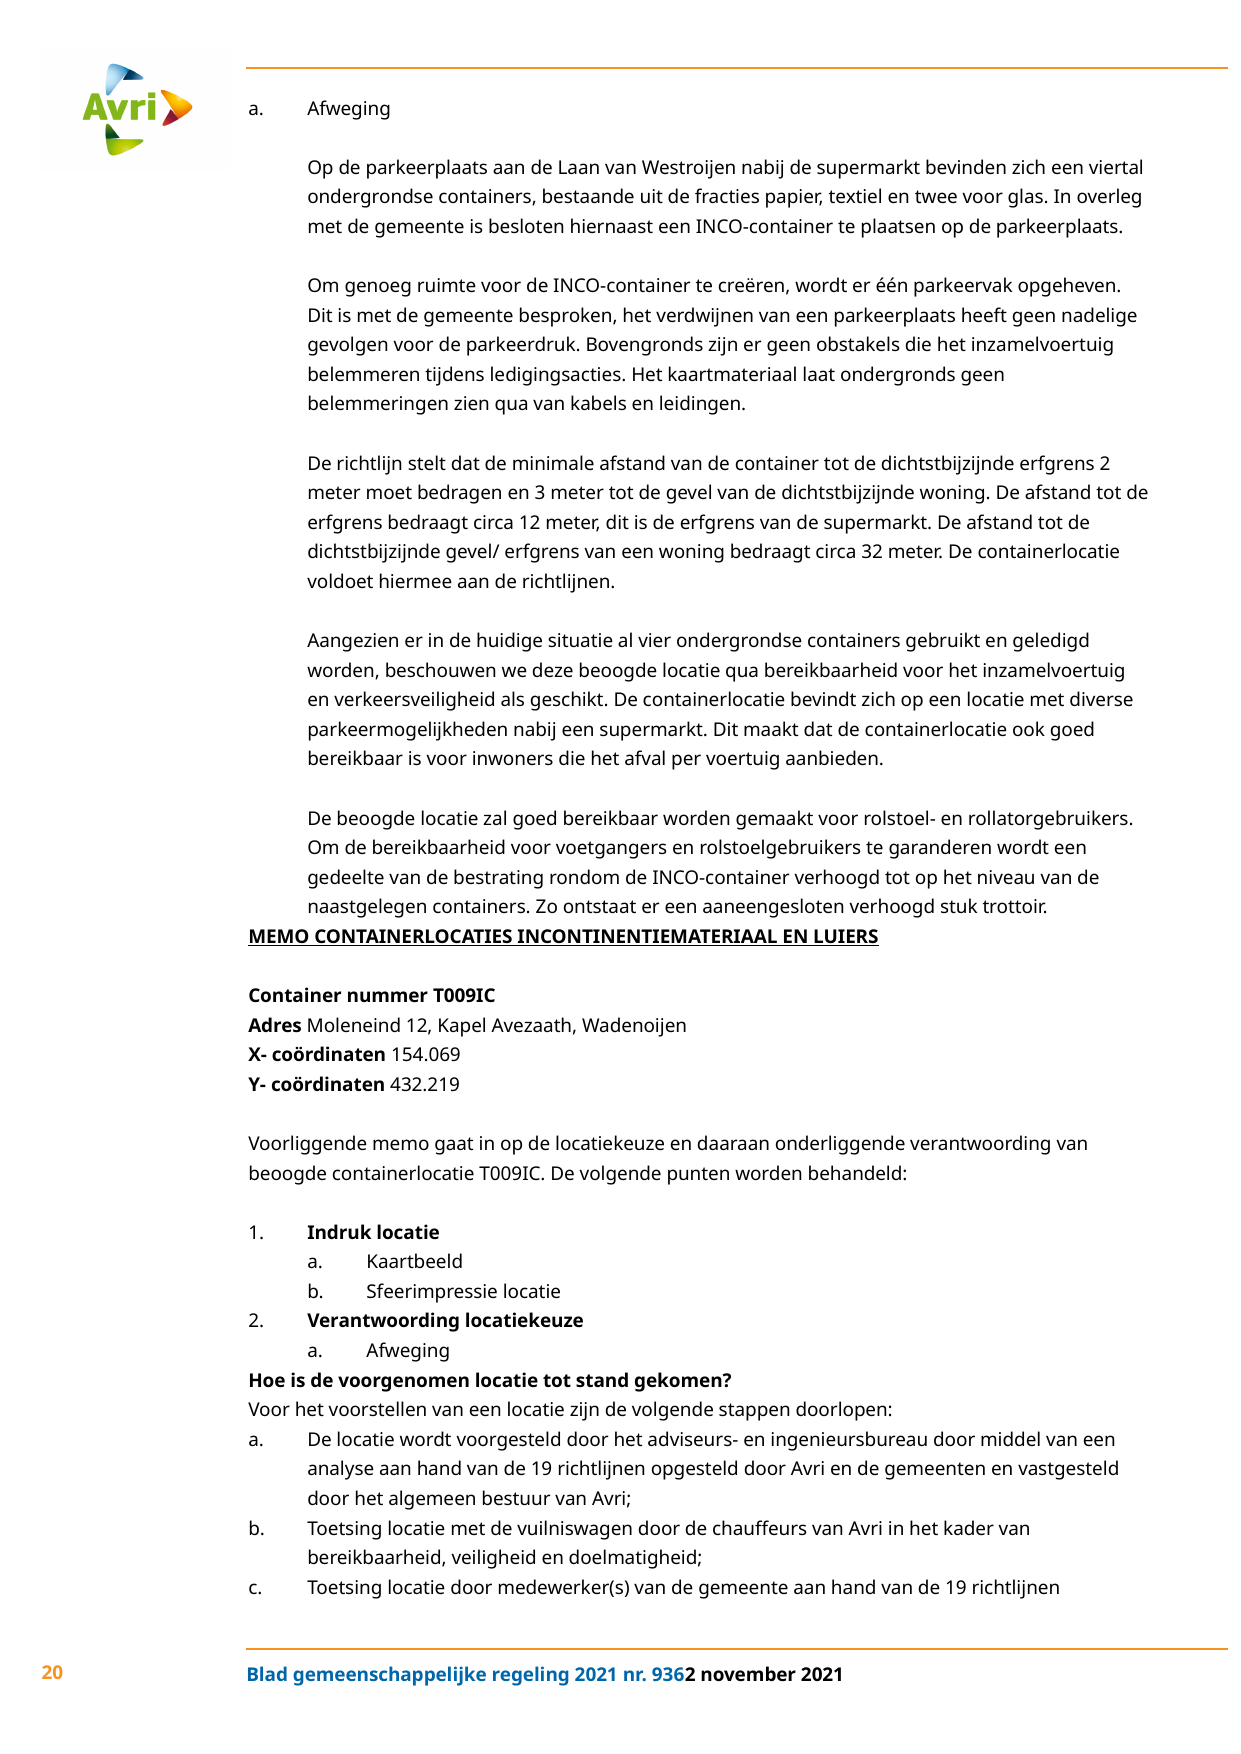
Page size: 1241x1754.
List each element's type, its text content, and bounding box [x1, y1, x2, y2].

text Voor het voorstellen van een locatie zijn de volgende stappen doorlopen: [248, 1396, 1152, 1422]
list Kaartbeeld [307, 1248, 1152, 1274]
list Aangezien er in de huidige situatie al vier ondergrondse containers gebruikt en geledigd worden, beschouwen we deze beoogde locatie qua bereikbaarheid voor het inzamelvoertuig en verkeersveiligheid als geschikt. De containerlocatie bevindt zich op een locatie met diverse parkeermogelijkheden nabij een supermarkt. Dit maakt dat de containerlocatie ook goed bereikbaar is voor inwoners die het afval per voertuig aanbieden. [248, 627, 1152, 771]
text Y- coördinaten 432.219 [248, 1071, 1152, 1097]
text Voorliggende memo gaat in op de locatiekeuze en daaraan onderliggende verantwoording van beoogde containerlocatie T009IC. De volgende punten worden behandeld: [248, 1130, 1152, 1186]
list Indruk locatie [248, 1219, 1152, 1245]
text MEMO CONTAINERLOCATIES INCONTINENTIEMATERIAAL EN LUIERS [248, 923, 1152, 949]
list Sfeerimpressie locatie [307, 1278, 1152, 1304]
text Container nummer T009IC [248, 982, 1152, 1008]
list Afweging [248, 95, 1152, 121]
list Op de parkeerplaats aan de Laan van Westroijen nabij de supermarkt bevinden zich een viertal ondergrondse containers, bestaande uit de fracties papier, textiel en twee voor glas. In overleg met de gemeente is besloten hiernaast een INCO-container te plaatsen op de parkeerplaats. [248, 154, 1152, 239]
list Toetsing locatie door medewerker(s) van de gemeente aan hand van de 19 richtlijnen [248, 1574, 1152, 1600]
list De beoogde locatie zal goed bereikbaar worden gemaakt voor rolstoel- en rollatorgebruikers. Om de bereikbaarheid voor voetgangers en rolstoelgebruikers te garanderen wordt een gedeelte van de bestrating rondom de INCO-container verhoogd tot op het niveau van de naastgelegen containers. Zo ontstaat er een aaneengesloten verhoogd stuk trottoir. [248, 805, 1152, 919]
text Hoe is de voorgenomen locatie tot stand gekomen? [248, 1367, 1152, 1393]
list Om genoeg ruimte voor de INCO-container te creëren, wordt er één parkeervak opgeheven. Dit is met de gemeente besproken, het verdwijnen van een parkeerplaats heeft geen nadelige gevolgen voor de parkeerdruk. Bovengronds zijn er geen obstakels die het inzamelvoertuig belemmeren tijdens ledigingsacties. Het kaartmateriaal laat ondergronds geen belemmeringen zien qua van kabels en leidingen. [248, 272, 1152, 416]
list Verantwoording locatiekeuze [248, 1308, 1152, 1333]
list Afweging [307, 1337, 1152, 1363]
list De richtlijn stelt dat de minimale afstand van de container tot de dichtstbijzijnde erfgrens 2 meter moet bedragen en 3 meter tot de gevel van de dichtstbijzijnde woning. De afstand tot de erfgrens bedraagt circa 12 meter, dit is de erfgrens van de supermarkt. De afstand tot de dichtstbijzijnde gevel/ erfgrens van een woning bedraagt circa 32 meter. De containerlocatie voldoet hiermee aan de richtlijnen. [248, 450, 1152, 594]
picture [41, 47, 231, 172]
list De locatie wordt voorgesteld door het adviseurs- en ingenieursbureau door middel van een analyse aan hand van de 19 richtlijnen opgesteld door Avri en de gemeenten en vastgesteld door het algemeen bestuur van Avri; [248, 1426, 1152, 1511]
text X- coördinaten 154.069 [248, 1041, 1152, 1067]
text Adres Moleneind 12, Kapel Avezaath, Wadenoijen [248, 1012, 1152, 1038]
list Toetsing locatie met de vuilniswagen door de chauffeurs van Avri in het kader van bereikbaarheid, veiligheid en doelmatigheid; [248, 1515, 1152, 1570]
